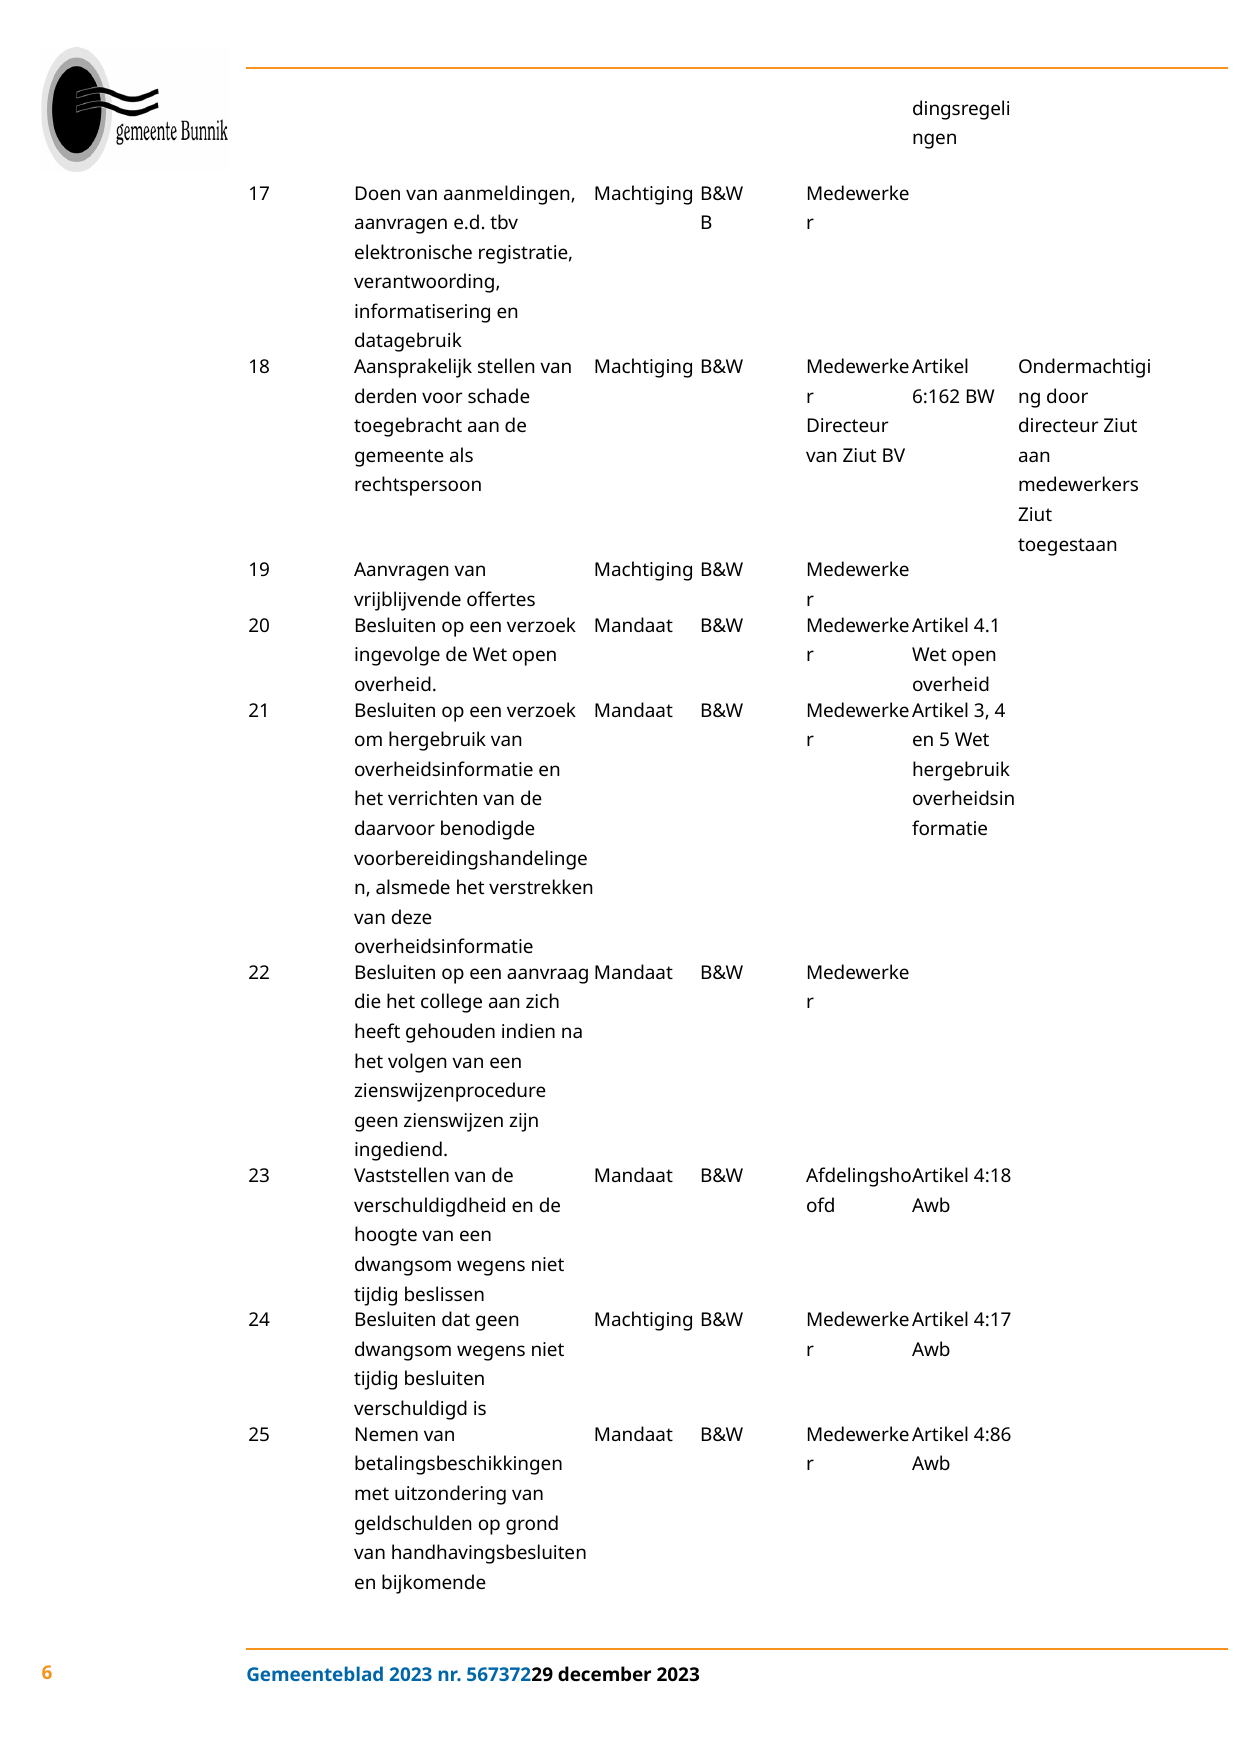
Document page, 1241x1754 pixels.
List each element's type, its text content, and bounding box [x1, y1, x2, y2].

table_cell [912, 180, 1018, 353]
table_cell Artikel 4:86 Awb [912, 1421, 1018, 1594]
table_cell B&W [700, 697, 806, 959]
table_cell Medewerker [806, 959, 912, 1162]
table_cell Mandaat [594, 697, 700, 959]
table_cell B&W [700, 959, 806, 1162]
table_cell Mandaat [594, 1421, 700, 1594]
table_cell Mandaat [594, 1163, 700, 1306]
table_cell Aansprakelijk stellen van derden voor schade toegebracht aan de gemeente als rechtspersoon [354, 353, 594, 557]
table_cell Ondermachtiging door directeur Ziut aan medewerkers Ziut toegestaan [1018, 353, 1152, 557]
table_cell Artikel 6:162 BW [912, 353, 1018, 557]
table_cell Medewerker [806, 557, 912, 612]
table_cell dingsregelingen [912, 95, 1018, 180]
table_cell B&W B [700, 180, 806, 353]
table_cell 25 [248, 1421, 354, 1594]
table_cell B&W [700, 1306, 806, 1421]
table_cell Machtiging [594, 557, 700, 612]
table_cell Medewerker [806, 612, 912, 697]
table_cell Medewerker [806, 1421, 912, 1594]
table_cell 20 [248, 612, 354, 697]
table_cell 21 [248, 697, 354, 959]
table_cell B&W [700, 612, 806, 697]
table_cell Aanvragen van vrijblijvende offertes [354, 557, 594, 612]
table_cell 19 [248, 557, 354, 612]
table_cell Besluiten op een verzoek ingevolge de Wet open overheid. [354, 612, 594, 697]
table_cell [1018, 959, 1152, 1162]
table_cell B&W [700, 1163, 806, 1306]
table_cell [700, 95, 806, 180]
table_cell Artikel 4:18 Awb [912, 1163, 1018, 1306]
table_cell Medewerker [806, 180, 912, 353]
table_cell Medewerker [806, 697, 912, 959]
table_cell [248, 95, 354, 180]
table_cell [1018, 1163, 1152, 1306]
table_cell Vaststellen van de verschuldigdheid en de hoogte van een dwangsom wegens niet tijdig beslissen [354, 1163, 594, 1306]
table_cell Artikel 3, 4 en 5 Wet hergebruik overheidsinformatie [912, 697, 1018, 959]
table_cell [806, 95, 912, 180]
table_cell [1018, 95, 1152, 180]
table_cell Besluiten op een aanvraag die het college aan zich heeft gehouden indien na het volgen van een zienswijzenprocedure geen zienswijzen zijn ingediend. [354, 959, 594, 1162]
picture [41, 47, 231, 172]
table_cell Machtiging [594, 353, 700, 557]
table_cell Artikel 4:17 Awb [912, 1306, 1018, 1421]
table_cell 22 [248, 959, 354, 1162]
table_cell B&W [700, 353, 806, 557]
table_cell Medewerker Directeur van Ziut BV [806, 353, 912, 557]
table_cell Besluiten op een verzoek om hergebruik van overheidsinformatie en het verrichten van de daarvoor benodigde voorbereidingshandelingen, alsmede het verstrekken van deze overheidsinformatie [354, 697, 594, 959]
table_cell Afdelingshoofd [806, 1163, 912, 1306]
table_cell 24 [248, 1306, 354, 1421]
table_cell [354, 95, 594, 180]
table_cell Besluiten dat geen dwangsom wegens niet tijdig besluiten verschuldigd is [354, 1306, 594, 1421]
table_cell Machtiging [594, 1306, 700, 1421]
table_cell [1018, 1421, 1152, 1594]
table_cell Artikel 4.1 Wet open overheid [912, 612, 1018, 697]
table_cell 17 [248, 180, 354, 353]
table_cell 18 [248, 353, 354, 557]
table_cell [1018, 612, 1152, 697]
table_cell B&W [700, 557, 806, 612]
table_cell Mandaat [594, 959, 700, 1162]
table_cell Nemen van betalingsbeschikkingen met uitzondering van geldschulden op grond van handhavingsbesluiten en bijkomende [354, 1421, 594, 1594]
table_cell Doen van aanmeldingen, aanvragen e.d. tbv elektronische registratie, verantwoording, informatisering en datagebruik [354, 180, 594, 353]
table_cell B&W [700, 1421, 806, 1594]
table_cell 23 [248, 1163, 354, 1306]
table_cell [594, 95, 700, 180]
table_cell [1018, 180, 1152, 353]
table_cell Medewerker [806, 1306, 912, 1421]
table_cell Machtiging [594, 180, 700, 353]
table_cell [1018, 697, 1152, 959]
table_cell [1018, 1306, 1152, 1421]
table_cell [1018, 557, 1152, 612]
table_cell Mandaat [594, 612, 700, 697]
table_cell [912, 557, 1018, 612]
table_cell [912, 959, 1018, 1162]
